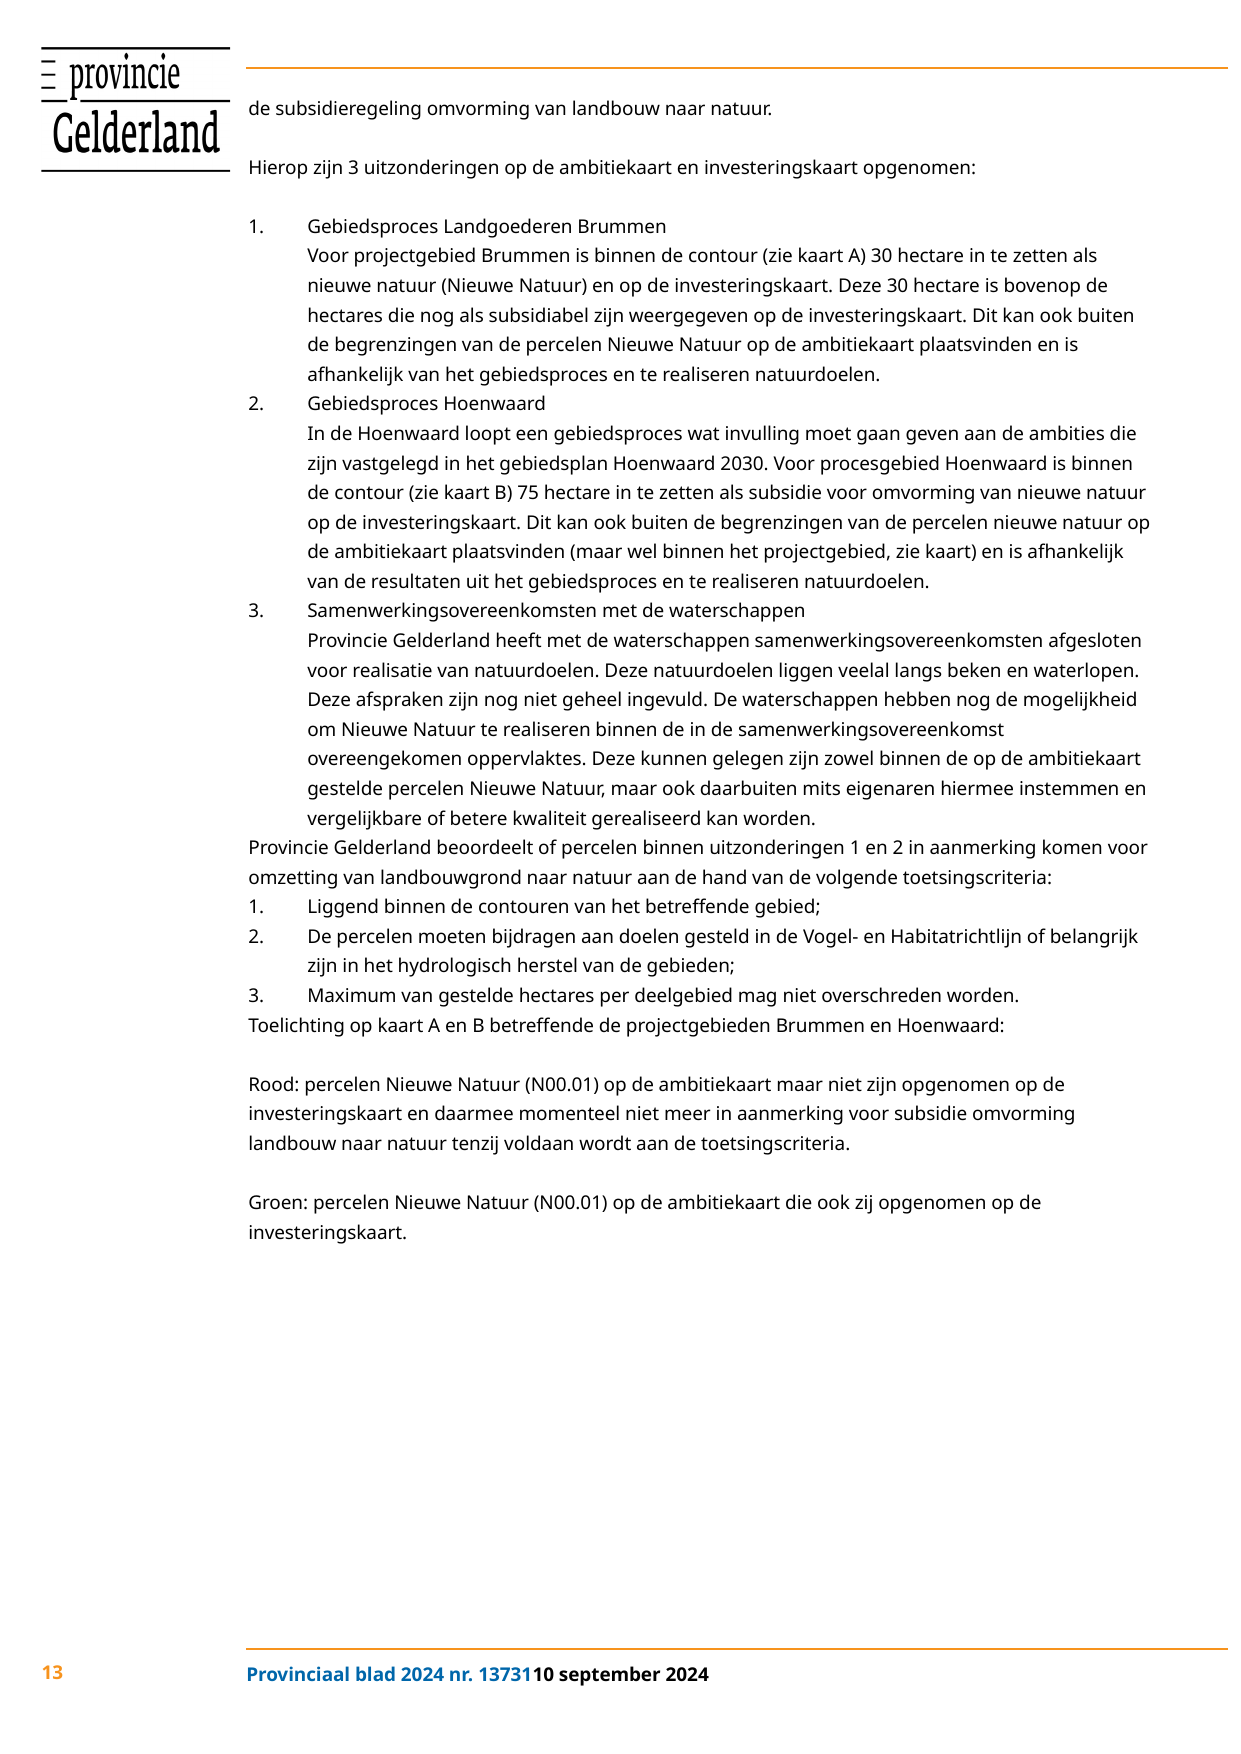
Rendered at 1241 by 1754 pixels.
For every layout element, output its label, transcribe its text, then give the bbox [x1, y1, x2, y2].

text de subsidieregeling omvorming van landbouw naar natuur. [248, 95, 1152, 121]
picture [41, 47, 231, 172]
list Provincie Gelderland heeft met de waterschappen samenwerkingsovereenkomsten afgesloten voor realisatie van natuurdoelen. Deze natuurdoelen liggen veelal langs beken en waterlopen. Deze afspraken zijn nog niet geheel ingevuld. De waterschappen hebben nog de mogelijkheid om Nieuwe Natuur te realiseren binnen de in de samenwerkingsovereenkomst overeengekomen oppervlaktes. Deze kunnen gelegen zijn zowel binnen de op de ambitiekaart gestelde percelen Nieuwe Natuur, maar ook daarbuiten mits eigenaren hiermee instemmen en vergelijkbare of betere kwaliteit gerealiseerd kan worden. [248, 627, 1152, 831]
list De percelen moeten bijdragen aan doelen gesteld in de Vogel- en Habitatrichtlijn of belangrijk zijn in het hydrologisch herstel van de gebieden; [248, 923, 1152, 978]
text Rood: percelen Nieuwe Natuur (N00.01) op de ambitiekaart maar niet zijn opgenomen op de investeringskaart en daarmee momenteel niet meer in aanmerking voor subsidie omvorming landbouw naar natuur tenzij voldaan wordt aan de toetsingscriteria. [248, 1071, 1152, 1156]
list Maximum van gestelde hectares per deelgebied mag niet overschreden worden. [248, 982, 1152, 1008]
list Liggend binnen de contouren van het betreffende gebied; [248, 893, 1152, 919]
list Gebiedsproces Hoenwaard [248, 391, 1152, 416]
list Samenwerkingsovereenkomsten met de waterschappen [248, 598, 1152, 623]
text Toelichting op kaart A en B betreffende de projectgebieden Brummen en Hoenwaard: [248, 1012, 1152, 1038]
text Groen: percelen Nieuwe Natuur (N00.01) op de ambitiekaart die ook zij opgenomen op de investeringskaart. [248, 1189, 1152, 1245]
list In de Hoenwaard loopt een gebiedsproces wat invulling moet gaan geven aan de ambities die zijn vastgelegd in het gebiedsplan Hoenwaard 2030. Voor procesgebied Hoenwaard is binnen de contour (zie kaart B) 75 hectare in te zetten als subsidie voor omvorming van nieuwe natuur op de investeringskaart. Dit kan ook buiten de begrenzingen van de percelen nieuwe natuur op de ambitiekaart plaatsvinden (maar wel binnen het projectgebied, zie kaart) en is afhankelijk van de resultaten uit het gebiedsproces en te realiseren natuurdoelen. [248, 420, 1152, 594]
list Gebiedsproces Landgoederen Brummen [248, 213, 1152, 239]
list Voor projectgebied Brummen is binnen de contour (zie kaart A) 30 hectare in te zetten als nieuwe natuur (Nieuwe Natuur) en op de investeringskaart. Deze 30 hectare is bovenop de hectares die nog als subsidiabel zijn weergegeven op de investeringskaart. Dit kan ook buiten de begrenzingen van de percelen Nieuwe Natuur op de ambitiekaart plaatsvinden en is afhankelijk van het gebiedsproces en te realiseren natuurdoelen. [248, 243, 1152, 387]
text Provincie Gelderland beoordeelt of percelen binnen uitzonderingen 1 en 2 in aanmerking komen voor omzetting van landbouwgrond naar natuur aan de hand van de volgende toetsingscriteria: [248, 834, 1152, 890]
text Hierop zijn 3 uitzonderingen op de ambitiekaart en investeringskaart opgenomen: [248, 154, 1152, 180]
